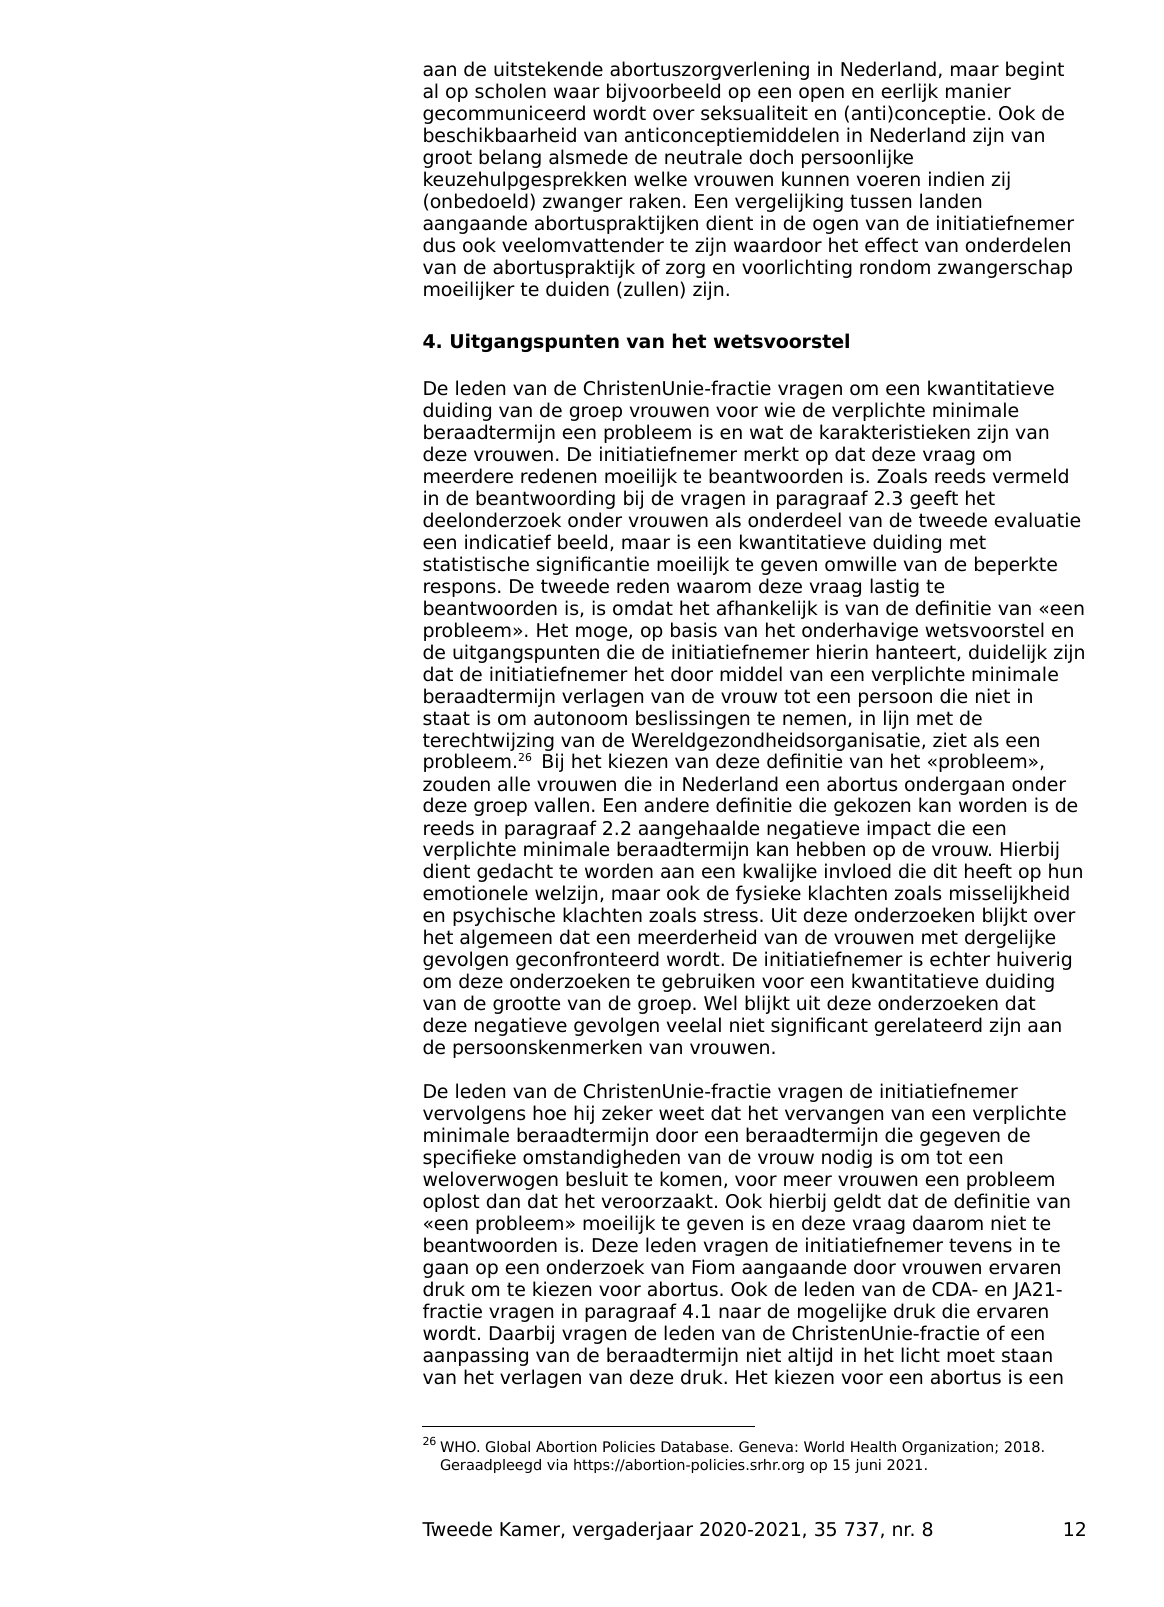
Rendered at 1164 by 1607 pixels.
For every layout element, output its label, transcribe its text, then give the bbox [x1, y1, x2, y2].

text De leden van de ChristenUnie-fractie vragen de initiatiefnemer vervolgens hoe hij zeker weet dat het vervangen van een verplichte minimale beraadtermijn door een beraadtermijn die gegeven de specifieke omstandigheden van de vrouw nodig is om tot een weloverwogen besluit te komen, voor meer vrouwen een probleem oplost dan dat het veroorzaakt. Ook hierbij geldt dat de definitie van «een probleem» moeilijk te geven is en deze vraag daarom niet te beantwoorden is. Deze leden vragen de initiatiefnemer tevens in te gaan op een onderzoek van Fiom aangaande door vrouwen ervaren druk om te kiezen voor abortus. Ook de leden van de CDA- en JA21-fractie vragen in paragraaf 4.1 naar de mogelijke druk die ervaren wordt. Daarbij vragen de leden van de ChristenUnie-fractie of een aanpassing van de beraadtermijn niet altijd in het licht moet staan van het verlagen van deze druk. Het kiezen voor een abortus is een [422, 1081, 1087, 1389]
subtitle 4. Uitgangspunten van het wetsvoorstel [422, 331, 1087, 353]
text aan de uitstekende abortuszorgverlening in Nederland, maar begint al op scholen waar bijvoorbeeld op een open en eerlijk manier gecommuniceerd wordt over seksualiteit en (anti)conceptie. Ook de beschikbaarheid van anticonceptiemiddelen in Nederland zijn van groot belang alsmede de neutrale doch persoonlijke keuzehulpgesprekken welke vrouwen kunnen voeren indien zij (onbedoeld) zwanger raken. Een vergelijking tussen landen aangaande abortuspraktijken dient in de ogen van de initiatiefnemer dus ook veelomvattender te zijn waardoor het effect van onderdelen van de abortuspraktijk of zorg en voorlichting rondom zwangerschap moeilijker te duiden (zullen) zijn. [422, 59, 1087, 301]
text De leden van de ChristenUnie-fractie vragen om een kwantitatieve duiding van de groep vrouwen voor wie de verplichte minimale beraadtermijn een probleem is en wat de karakteristieken zijn van deze vrouwen. De initiatiefnemer merkt op dat deze vraag om meerdere redenen moeilijk te beantwoorden is. Zoals reeds vermeld in de beantwoording bij de vragen in paragraaf 2.3 geeft het deelonderzoek onder vrouwen als onderdeel van de tweede evaluatie een indicatief beeld, maar is een kwantitatieve duiding met statistische significantie moeilijk te geven omwille van de beperkte respons. De tweede reden waarom deze vraag lastig te beantwoorden is, is omdat het afhankelijk is van de definitie van «een probleem». Het moge, op basis van het onderhavige wetsvoorstel en de uitgangspunten die de initiatiefnemer hierin hanteert, duidelijk zijn dat de initiatiefnemer het door middel van een verplichte minimale beraadtermijn verlagen van de vrouw tot een persoon die niet in staat is om autonoom beslissingen te nemen, in lijn met de terechtwijzing van de Wereldgezondheidsorganisatie, ziet als een probleem. Bij het kiezen van deze definitie van het «probleem», zouden alle vrouwen die in Nederland een abortus ondergaan onder deze groep vallen. Een andere definitie die gekozen kan worden is de reeds in paragraaf 2.2 aangehaalde negatieve impact die een verplichte minimale beraadtermijn kan hebben op de vrouw. Hierbij dient gedacht te worden aan een kwalijke invloed die dit heeft op hun emotionele welzijn, maar ook de fysieke klachten zoals misselijkheid en psychische klachten zoals stress. Uit deze onderzoeken blijkt over het algemeen dat een meerderheid van de vrouwen met dergelijke gevolgen geconfronteerd wordt. De initiatiefnemer is echter huiverig om deze onderzoeken te gebruiken voor een kwantitatieve duiding van de grootte van de groep. Wel blijkt uit deze onderzoeken dat deze negatieve gevolgen veelal niet significant gerelateerd zijn aan de persoonskenmerken van vrouwen. [422, 378, 1087, 1059]
text WHO. Global Abortion Policies Database. Geneva: World Health Organization; 2018. Geraadpleegd via https://abortion-policies.srhr.org op 15 juni 2021. [422, 1435, 1087, 1474]
